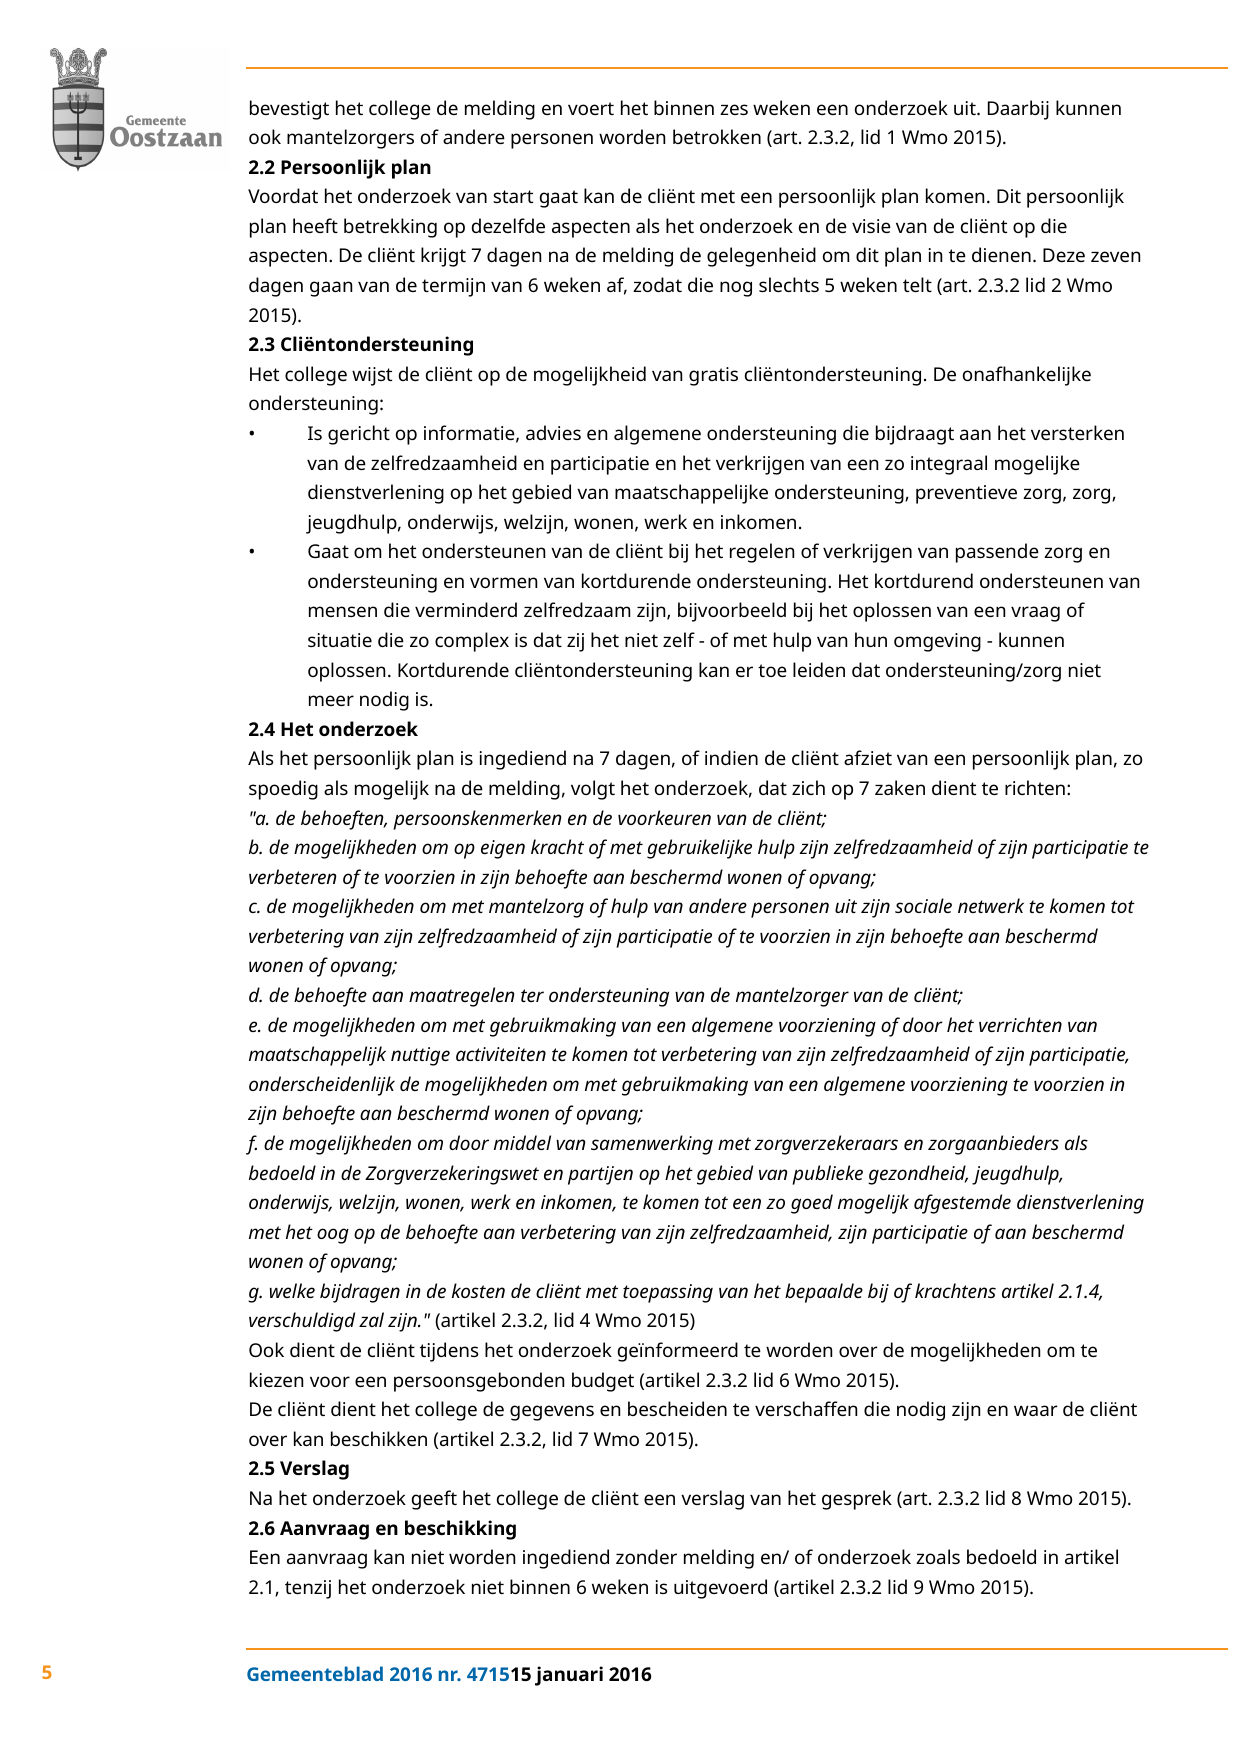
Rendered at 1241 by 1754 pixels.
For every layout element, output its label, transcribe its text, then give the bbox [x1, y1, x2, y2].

text Voordat het onderzoek van start gaat kan de cliënt met een persoonlijk plan komen. Dit persoonlijk plan heeft betrekking op dezelfde aspecten als het onderzoek en de visie van de cliënt op die aspecten. De cliënt krijgt 7 dagen na de melding de gelegenheid om dit plan in te dienen. Deze zeven dagen gaan van de termijn van 6 weken af, zodat die nog slechts 5 weken telt (art. 2.3.2 lid 2 Wmo 2015). [248, 183, 1152, 328]
text d. de behoefte aan maatregelen ter ondersteuning van de mantelzorger van de cliënt; [248, 982, 1152, 1008]
text 2.2 Persoonlijk plan [248, 154, 1152, 180]
list Gaat om het ondersteunen van de cliënt bij het regelen of verkrijgen van passende zorg en ondersteuning en vormen van kortdurende ondersteuning. Het kortdurend ondersteunen van mensen die verminderd zelfredzaam zijn, bijvoorbeeld bij het oplossen van een vraag of situatie die zo complex is dat zij het niet zelf - of met hulp van hun omgeving - kunnen oplossen. Kortdurende cliëntondersteuning kan er toe leiden dat ondersteuning/zorg niet meer nodig is. [248, 538, 1152, 712]
text Ook dient de cliënt tijdens het onderzoek geïnformeerd te worden over de mogelijkheden om te kiezen voor een persoonsgebonden budget (artikel 2.3.2 lid 6 Wmo 2015). [248, 1337, 1152, 1393]
text e. de mogelijkheden om met gebruikmaking van een algemene voorziening of door het verrichten van maatschappelijk nuttige activiteiten te komen tot verbetering van zijn zelfredzaamheid of zijn participatie, onderscheidenlijk de mogelijkheden om met gebruikmaking van een algemene voorziening te voorzien in zijn behoefte aan beschermd wonen of opvang; [248, 1012, 1152, 1126]
text 2.6 Aanvraag en beschikking [248, 1515, 1152, 1541]
picture [41, 47, 231, 172]
text b. de mogelijkheden om op eigen kracht of met gebruikelijke hulp zijn zelfredzaamheid of zijn participatie te verbeteren of te voorzien in zijn behoefte aan beschermd wonen of opvang; [248, 834, 1152, 890]
text "a. de behoeften, persoonskenmerken en de voorkeuren van de cliënt; [248, 805, 1152, 831]
text Na het onderzoek geeft het college de cliënt een verslag van het gesprek (art. 2.3.2 lid 8 Wmo 2015). [248, 1485, 1152, 1511]
text g. welke bijdragen in de kosten de cliënt met toepassing van het bepaalde bij of krachtens artikel 2.1.4, verschuldigd zal zijn." (artikel 2.3.2, lid 4 Wmo 2015) [248, 1278, 1152, 1333]
text Een aanvraag kan niet worden ingediend zonder melding en/ of onderzoek zoals bedoeld in artikel 2.1, tenzij het onderzoek niet binnen 6 weken is uitgevoerd (artikel 2.3.2 lid 9 Wmo 2015). [248, 1544, 1152, 1600]
text Het college wijst de cliënt op de mogelijkheid van gratis cliëntondersteuning. De onafhankelijke ondersteuning: [248, 361, 1152, 416]
text f. de mogelijkheden om door middel van samenwerking met zorgverzekeraars en zorgaanbieders als bedoeld in de Zorgverzekeringswet en partijen op het gebied van publieke gezondheid, jeugdhulp, onderwijs, welzijn, wonen, werk en inkomen, te komen tot een zo goed mogelijk afgestemde dienstverlening met het oog op de behoefte aan verbetering van zijn zelfredzaamheid, zijn participatie of aan beschermd wonen of opvang; [248, 1130, 1152, 1274]
text 2.4 Het onderzoek [248, 716, 1152, 742]
text Als het persoonlijk plan is ingediend na 7 dagen, of indien de cliënt afziet van een persoonlijk plan, zo spoedig als mogelijk na de melding, volgt het onderzoek, dat zich op 7 zaken dient te richten: [248, 746, 1152, 801]
text c. de mogelijkheden om met mantelzorg of hulp van andere personen uit zijn sociale netwerk te komen tot verbetering van zijn zelfredzaamheid of zijn participatie of te voorzien in zijn behoefte aan beschermd wonen of opvang; [248, 893, 1152, 978]
list Is gericht op informatie, advies en algemene ondersteuning die bijdraagt aan het versterken van de zelfredzaamheid en participatie en het verkrijgen van een zo integraal mogelijke dienstverlening op het gebied van maatschappelijke ondersteuning, preventieve zorg, zorg, jeugdhulp, onderwijs, welzijn, wonen, werk en inkomen. [248, 420, 1152, 535]
text 2.3 Cliëntondersteuning [248, 331, 1152, 357]
text De cliënt dient het college de gegevens en bescheiden te verschaffen die nodig zijn en waar de cliënt over kan beschikken (artikel 2.3.2, lid 7 Wmo 2015). [248, 1396, 1152, 1452]
text 2.5 Verslag [248, 1456, 1152, 1481]
text bevestigt het college de melding en voert het binnen zes weken een onderzoek uit. Daarbij kunnen ook mantelzorgers of andere personen worden betrokken (art. 2.3.2, lid 1 Wmo 2015). [248, 95, 1152, 150]
